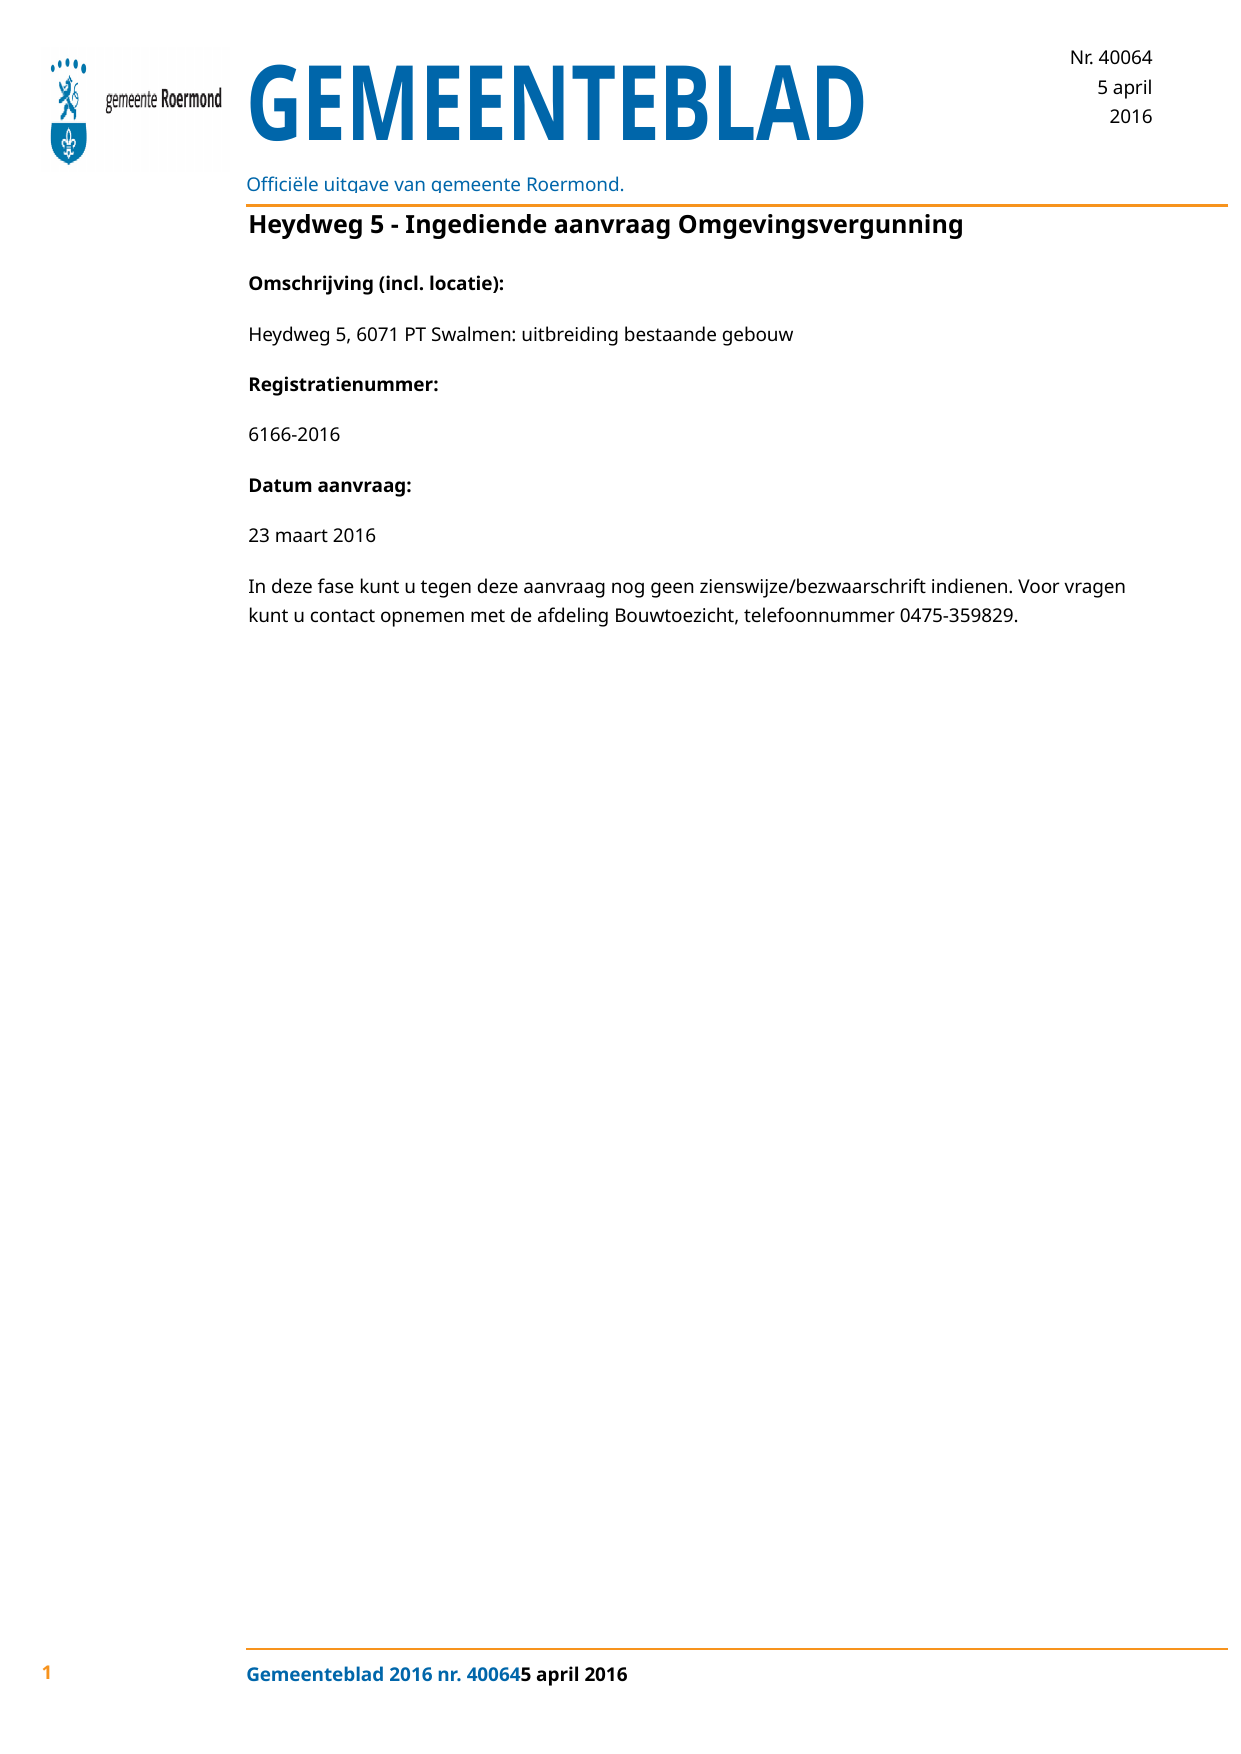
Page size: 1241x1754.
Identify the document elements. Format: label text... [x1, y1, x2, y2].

text In deze fase kunt u tegen deze aanvraag nog geen zienswijze/bezwaarschrift indienen. Voor vragen kunt u contact opnemen met de afdeling Bouwtoezicht, telefoonnummer 0475-359829. [248, 573, 1152, 628]
text Datum aanvraag: [248, 472, 1152, 498]
text Omschrijving (incl. locatie): [248, 270, 1152, 296]
text Registratienummer: [248, 371, 1152, 397]
text Heydweg 5 - Ingediende aanvraag Omgevingsvergunning [248, 207, 1152, 241]
picture [41, 47, 231, 172]
text 6166-2016 [248, 422, 1152, 447]
text Heydweg 5, 6071 PT Swalmen: uitbreiding bestaande gebouw [248, 321, 1152, 346]
text 23 maart 2016 [248, 522, 1152, 548]
